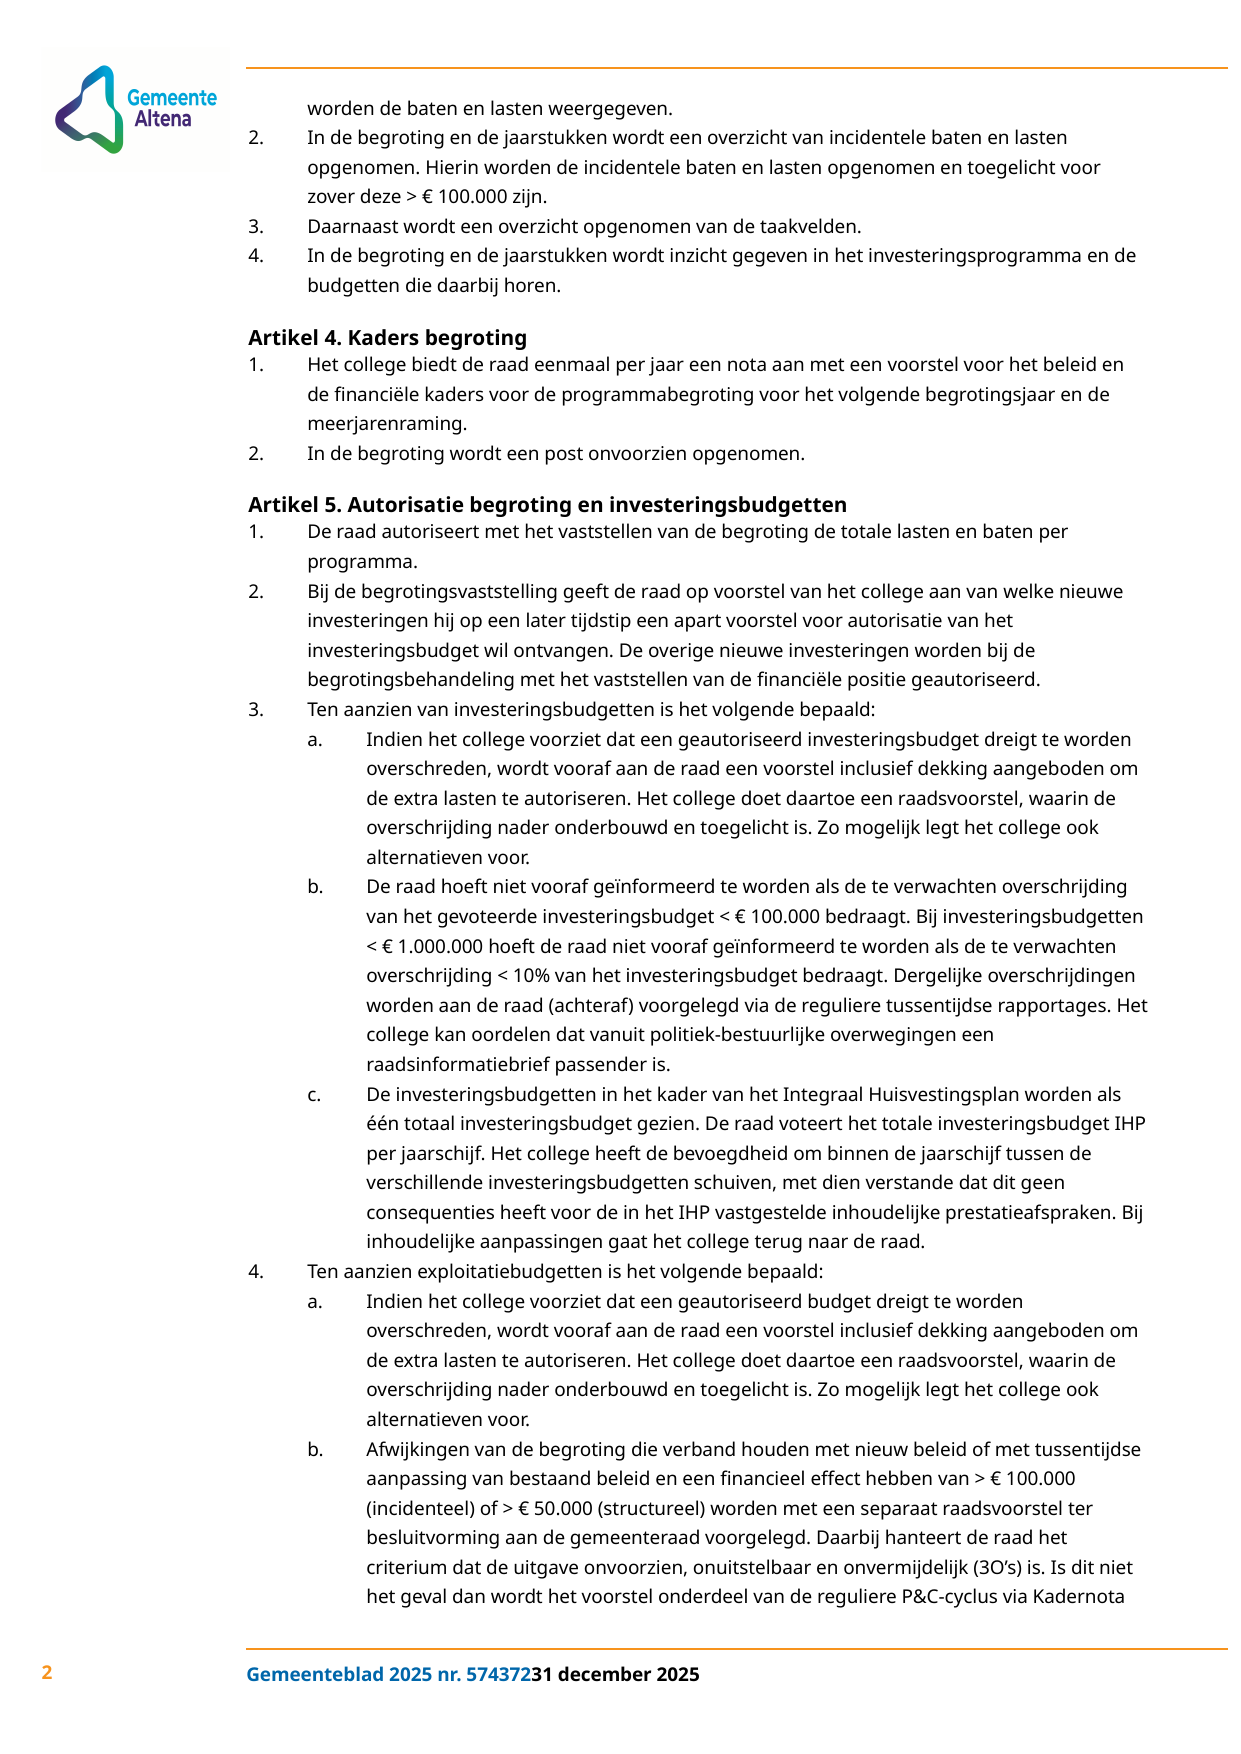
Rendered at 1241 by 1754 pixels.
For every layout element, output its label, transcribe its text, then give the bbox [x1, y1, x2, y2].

list Ten aanzien van investeringsbudgetten is het volgende bepaald: [248, 696, 1152, 722]
text Artikel 4. Kaders begroting [248, 323, 1152, 351]
list Afwijkingen van de begroting die verband houden met nieuw beleid of met tussentijdse aanpassing van bestaand beleid en een financieel effect hebben van > € 100.000 (incidenteel) of > € 50.000 (structureel) worden met een separaat raadsvoorstel ter besluitvorming aan de gemeenteraad voorgelegd. Daarbij hanteert de raad het criterium dat de uitgave onvoorzien, onuitstelbaar en onvermijdelijk (3O’s) is. Is dit niet het geval dan wordt het voorstel onderdeel van de reguliere P&C-cyclus via Kadernota [307, 1436, 1152, 1609]
list De raad autoriseert met het vaststellen van de begroting de totale lasten en baten per programma. [248, 519, 1152, 574]
list In de begroting en de jaarstukken wordt inzicht gegeven in het investeringsprogramma en de budgetten die daarbij horen. [248, 243, 1152, 298]
text Artikel 5. Autorisatie begroting en investeringsbudgetten [248, 490, 1152, 519]
list Ten aanzien exploitatiebudgetten is het volgende bepaald: [248, 1258, 1152, 1284]
list Indien het college voorziet dat een geautoriseerd budget dreigt te worden overschreden, wordt vooraf aan de raad een voorstel inclusief dekking aangeboden om de extra lasten te autoriseren. Het college doet daartoe een raadsvoorstel, waarin de overschrijding nader onderbouwd en toegelicht is. Zo mogelijk legt het college ook alternatieven voor. [307, 1288, 1152, 1432]
list In de begroting wordt een post onvoorzien opgenomen. [248, 440, 1152, 466]
list Daarnaast wordt een overzicht opgenomen van de taakvelden. [248, 213, 1152, 239]
list Het college biedt de raad eenmaal per jaar een nota aan met een voorstel voor het beleid en de financiële kaders voor de programmabegroting voor het volgende begrotingsjaar en de meerjarenraming. [248, 351, 1152, 436]
list Bij de begrotingsvaststelling geeft de raad op voorstel van het college aan van welke nieuwe investeringen hij op een later tijdstip een apart voorstel voor autorisatie van het investeringsbudget wil ontvangen. De overige nieuwe investeringen worden bij de begrotingsbehandeling met het vaststellen van de financiële positie geautoriseerd. [248, 578, 1152, 692]
list In de begroting en de jaarstukken wordt een overzicht van incidentele baten en lasten opgenomen. Hierin worden de incidentele baten en lasten opgenomen en toegelicht voor zover deze > € 100.000 zijn. [248, 124, 1152, 209]
list De investeringsbudgetten in het kader van het Integraal Huisvestingsplan worden als één totaal investeringsbudget gezien. De raad voteert het totale investeringsbudget IHP per jaarschijf. Het college heeft de bevoegdheid om binnen de jaarschijf tussen de verschillende investeringsbudgetten schuiven, met dien verstande dat dit geen consequenties heeft voor de in het IHP vastgestelde inhoudelijke prestatieafspraken. Bij inhoudelijke aanpassingen gaat het college terug naar de raad. [307, 1081, 1152, 1254]
list Indien het college voorziet dat een geautoriseerd investeringsbudget dreigt te worden overschreden, wordt vooraf aan de raad een voorstel inclusief dekking aangeboden om de extra lasten te autoriseren. Het college doet daartoe een raadsvoorstel, waarin de overschrijding nader onderbouwd en toegelicht is. Zo mogelijk legt het college ook alternatieven voor. [307, 726, 1152, 870]
picture [41, 47, 231, 172]
list worden de baten en lasten weergegeven. [248, 95, 1152, 121]
list De raad hoeft niet vooraf geïnformeerd te worden als de te verwachten overschrijding van het gevoteerde investeringsbudget < € 100.000 bedraagt. Bij investeringsbudgetten < € 1.000.000 hoeft de raad niet vooraf geïnformeerd te worden als de te verwachten overschrijding < 10% van het investeringsbudget bedraagt. Dergelijke overschrijdingen worden aan de raad (achteraf) voorgelegd via de reguliere tussentijdse rapportages. Het college kan oordelen dat vanuit politiek-bestuurlijke overwegingen een raadsinformatiebrief passender is. [307, 874, 1152, 1077]
